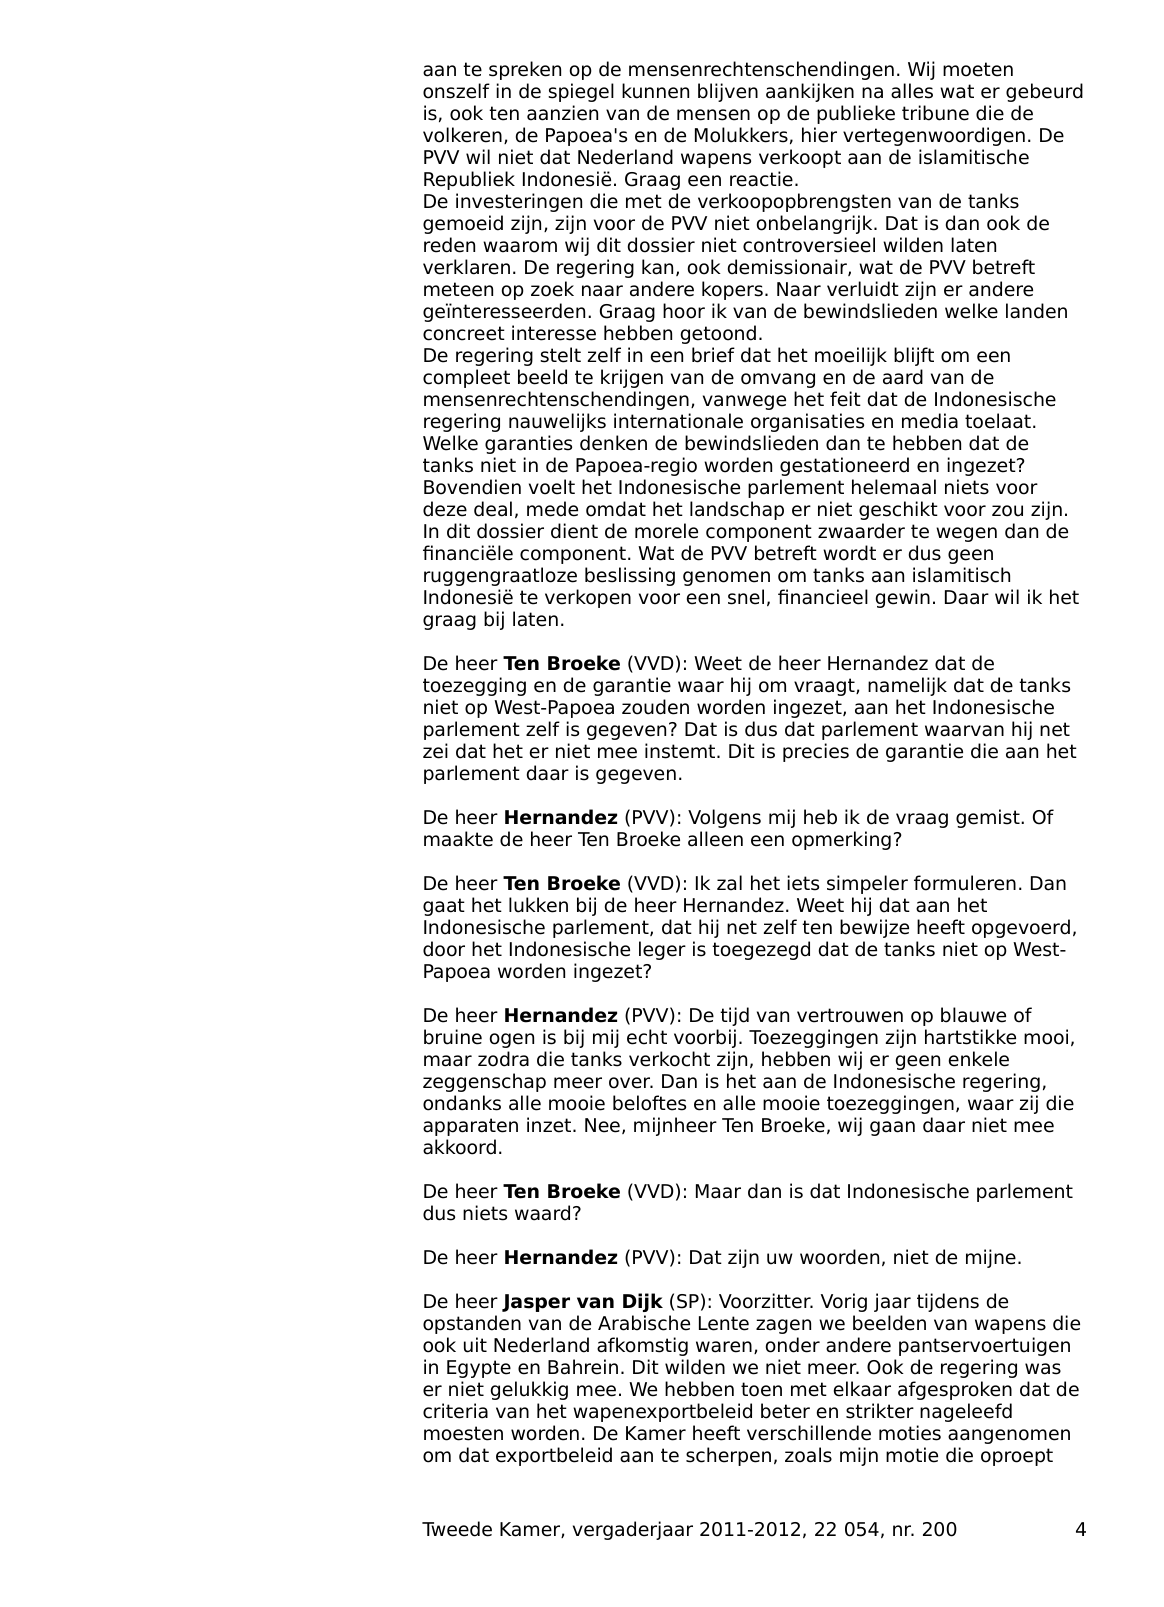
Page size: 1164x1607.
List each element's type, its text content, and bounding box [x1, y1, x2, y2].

text De heer Hernandez (PVV): Dat zijn uw woorden, niet de mijne. [422, 1247, 1087, 1269]
text De heer Ten Broeke (VVD): Maar dan is dat Indonesische parlement dus niets waard? [422, 1181, 1087, 1225]
text De heer Ten Broeke (VVD): Ik zal het iets simpeler formuleren. Dan gaat het lukken bij de heer Hernandez. Weet hij dat aan het Indonesische parlement, dat hij net zelf ten bewijze heeft opgevoerd, door het Indonesische leger is toegezegd dat de tanks niet op West-Papoea worden ingezet? [422, 873, 1087, 983]
text De heer Hernandez (PVV): De tijd van vertrouwen op blauwe of bruine ogen is bij mij echt voorbij. Toezeggingen zijn hartstikke mooi, maar zodra die tanks verkocht zijn, hebben wij er geen enkele zeggenschap meer over. Dan is het aan de Indonesische regering, ondanks alle mooie beloftes en alle mooie toezeggingen, waar zij die apparaten inzet. Nee, mijnheer Ten Broeke, wij gaan daar niet mee akkoord. [422, 1005, 1087, 1159]
text De heer Jasper van Dijk (SP): Voorzitter. Vorig jaar tijdens de opstanden van de Arabische Lente zagen we beelden van wapens die ook uit Nederland afkomstig waren, onder andere pantservoertuigen in Egypte en Bahrein. Dit wilden we niet meer. Ook de regering was er niet gelukkig mee. We hebben toen met elkaar afgesproken dat de criteria van het wapenexportbeleid beter en strikter nageleefd moesten worden. De Kamer heeft verschillende moties aangenomen om dat exportbeleid aan te scherpen, zoals mijn motie die oproept [422, 1291, 1087, 1467]
text De heer Hernandez (PVV): Volgens mij heb ik de vraag gemist. Of maakte de heer Ten Broeke alleen een opmerking? [422, 807, 1087, 851]
text De heer Ten Broeke (VVD): Weet de heer Hernandez dat de toezegging en de garantie waar hij om vraagt, namelijk dat de tanks niet op West-Papoea zouden worden ingezet, aan het Indonesische parlement zelf is gegeven? Dat is dus dat parlement waarvan hij net zei dat het er niet mee instemt. Dit is precies de garantie die aan het parlement daar is gegeven. [422, 653, 1087, 784]
text De regering stelt zelf in een brief dat het moeilijk blijft om een compleet beeld te krijgen van de omvang en de aard van de mensenrechtenschendingen, vanwege het feit dat de Indonesische regering nauwelijks internationale organisaties en media toelaat. Welke garanties denken de bewindslieden dan te hebben dat de tanks niet in de Papoea-regio worden gestationeerd en ingezet? Bovendien voelt het Indonesische parlement helemaal niets voor deze deal, mede omdat het landschap er niet geschikt voor zou zijn. [422, 345, 1087, 521]
text De investeringen die met de verkoopopbrengsten van de tanks gemoeid zijn, zijn voor de PVV niet onbelangrijk. Dat is dan ook de reden waarom wij dit dossier niet controversieel wilden laten verklaren. De regering kan, ook demissionair, wat de PVV betreft meteen op zoek naar andere kopers. Naar verluidt zijn er andere geïnteresseerden. Graag hoor ik van de bewindslieden welke landen concreet interesse hebben getoond. [422, 191, 1087, 345]
text aan te spreken op de mensenrechtenschendingen. Wij moeten onszelf in de spiegel kunnen blijven aankijken na alles wat er gebeurd is, ook ten aanzien van de mensen op de publieke tribune die de volkeren, de Papoea's en de Molukkers, hier vertegenwoordigen. De PVV wil niet dat Nederland wapens verkoopt aan de islamitische Republiek Indonesië. Graag een reactie. [422, 59, 1087, 191]
text In dit dossier dient de morele component zwaarder te wegen dan de financiële component. Wat de PVV betreft wordt er dus geen ruggengraatloze beslissing genomen om tanks aan islamitisch Indonesië te verkopen voor een snel, financieel gewin. Daar wil ik het graag bij laten. [422, 521, 1087, 631]
